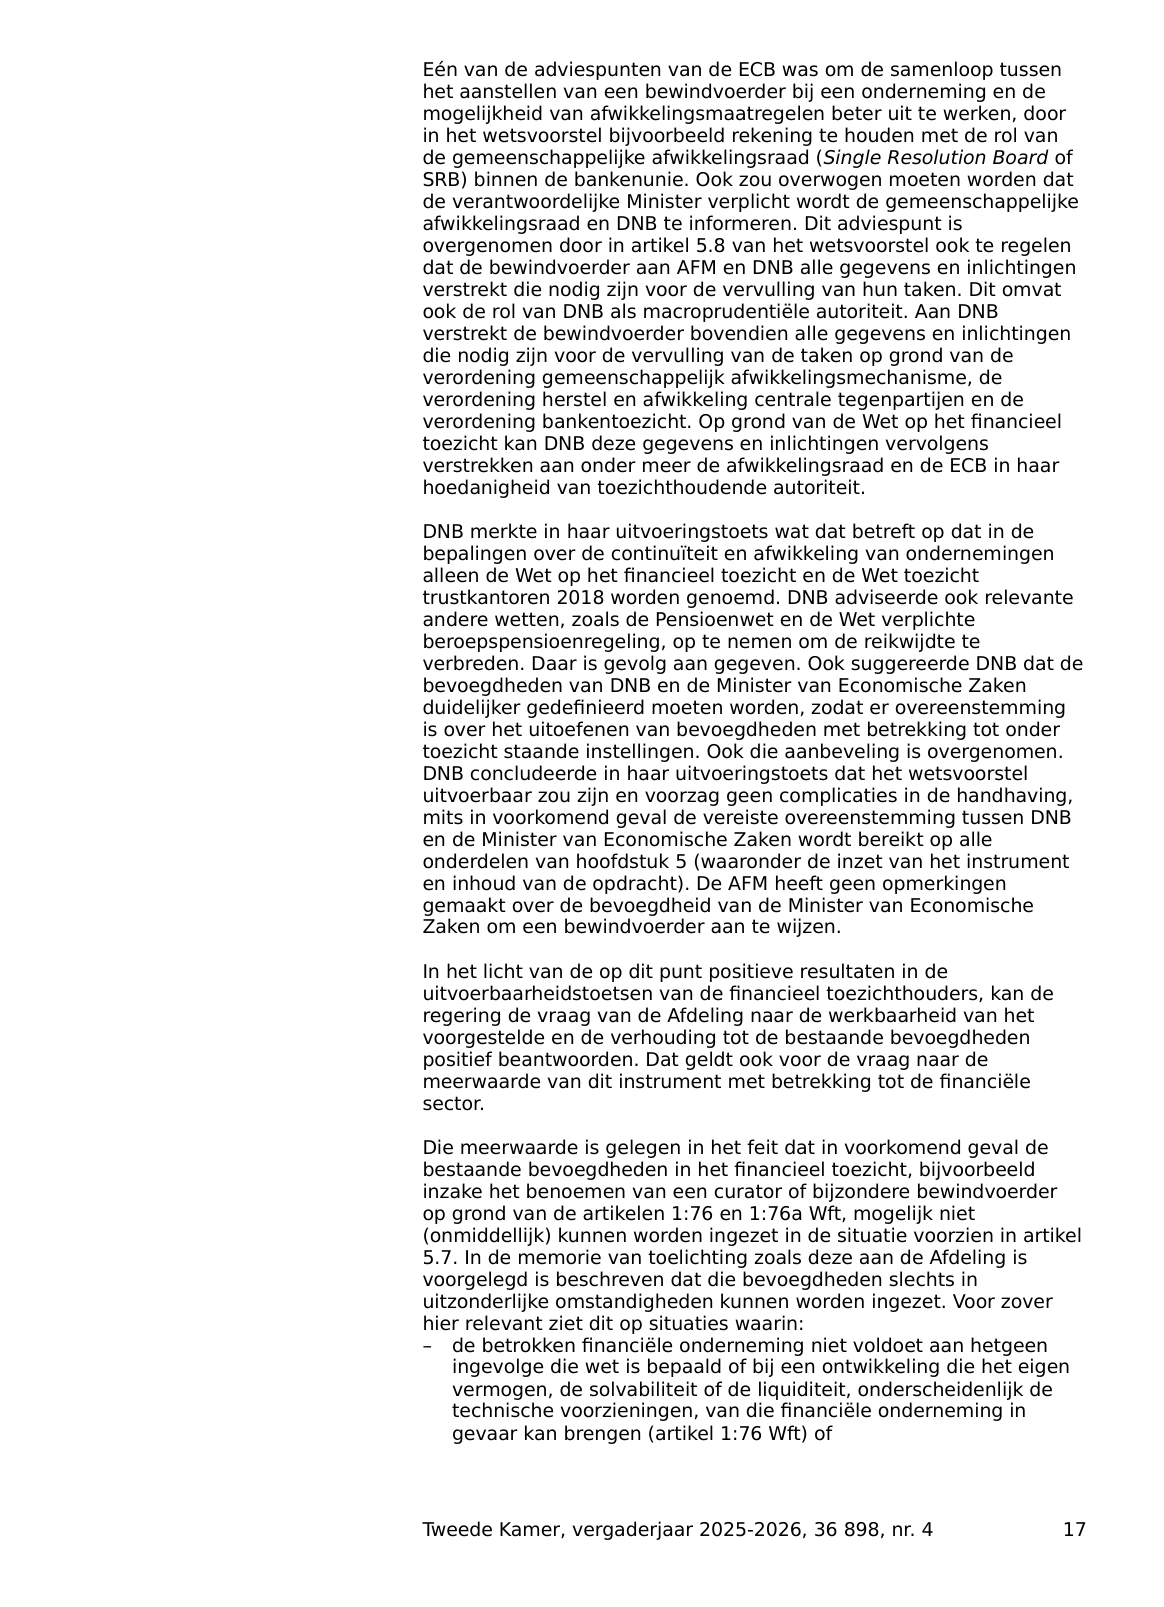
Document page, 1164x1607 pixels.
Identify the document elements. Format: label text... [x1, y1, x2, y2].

text DNB merkte in haar uitvoeringstoets wat dat betreft op dat in de bepalingen over de continuïteit en afwikkeling van ondernemingen alleen de Wet op het financieel toezicht en de Wet toezicht trustkantoren 2018 worden genoemd. DNB adviseerde ook relevante andere wetten, zoals de Pensioenwet en de Wet verplichte beroepspensioenregeling, op te nemen om de reikwijdte te verbreden. Daar is gevolg aan gegeven. Ook suggereerde DNB dat de bevoegdheden van DNB en de Minister van Economische Zaken duidelijker gedefinieerd moeten worden, zodat er overeenstemming is over het uitoefenen van bevoegdheden met betrekking tot onder toezicht staande instellingen. Ook die aanbeveling is overgenomen. DNB concludeerde in haar uitvoeringstoets dat het wetsvoorstel uitvoerbaar zou zijn en voorzag geen complicaties in de handhaving, mits in voorkomend geval de vereiste overeenstemming tussen DNB en de Minister van Economische Zaken wordt bereikt op alle onderdelen van hoofdstuk 5 (waaronder de inzet van het instrument en inhoud van de opdracht). De AFM heeft geen opmerkingen gemaakt over de bevoegdheid van de Minister van Economische Zaken om een bewindvoerder aan te wijzen. [422, 521, 1087, 938]
text In het licht van de op dit punt positieve resultaten in de uitvoerbaarheidstoetsen van de financieel toezichthouders, kan de regering de vraag van de Afdeling naar de werkbaarheid van het voorgestelde en de verhouding tot de bestaande bevoegdheden positief beantwoorden. Dat geldt ook voor de vraag naar de meerwaarde van dit instrument met betrekking tot de financiële sector. [422, 961, 1087, 1114]
text Die meerwaarde is gelegen in het feit dat in voorkomend geval de bestaande bevoegdheden in het financieel toezicht, bijvoorbeeld inzake het benoemen van een curator of bijzondere bewindvoerder op grond van de artikelen 1:76 en 1:76a Wft, mogelijk niet (onmiddellijk) kunnen worden ingezet in de situatie voorzien in artikel 5.7. In de memorie van toelichting zoals deze aan de Afdeling is voorgelegd is beschreven dat die bevoegdheden slechts in uitzonderlijke omstandigheden kunnen worden ingezet. Voor zover hier relevant ziet dit op situaties waarin: [422, 1137, 1087, 1334]
text – de betrokken financiële onderneming niet voldoet aan hetgeen ingevolge die wet is bepaald of bij een ontwikkeling die het eigen vermogen, de solvabiliteit of de liquiditeit, onderscheidenlijk de technische voorzieningen, van die financiële onderneming in gevaar kan brengen (artikel 1:76 Wft) of [422, 1334, 1087, 1444]
text Eén van de adviespunten van de ECB was om de samenloop tussen het aanstellen van een bewindvoerder bij een onderneming en de mogelijkheid van afwikkelingsmaatregelen beter uit te werken, door in het wetsvoorstel bijvoorbeeld rekening te houden met de rol van de gemeenschappelijke afwikkelingsraad (Single Resolution Board of SRB) binnen de bankenunie. Ook zou overwogen moeten worden dat de verantwoordelijke Minister verplicht wordt de gemeenschappelijke afwikkelingsraad en DNB te informeren. Dit adviespunt is overgenomen door in artikel 5.8 van het wetsvoorstel ook te regelen dat de bewindvoerder aan AFM en DNB alle gegevens en inlichtingen verstrekt die nodig zijn voor de vervulling van hun taken. Dit omvat ook de rol van DNB als macroprudentiële autoriteit. Aan DNB verstrekt de bewindvoerder bovendien alle gegevens en inlichtingen die nodig zijn voor de vervulling van de taken op grond van de verordening gemeenschappelijk afwikkelingsmechanisme, de verordening herstel en afwikkeling centrale tegenpartijen en de verordening bankentoezicht. Op grond van de Wet op het financieel toezicht kan DNB deze gegevens en inlichtingen vervolgens verstrekken aan onder meer de afwikkelingsraad en de ECB in haar hoedanigheid van toezichthoudende autoriteit. [422, 59, 1087, 499]
